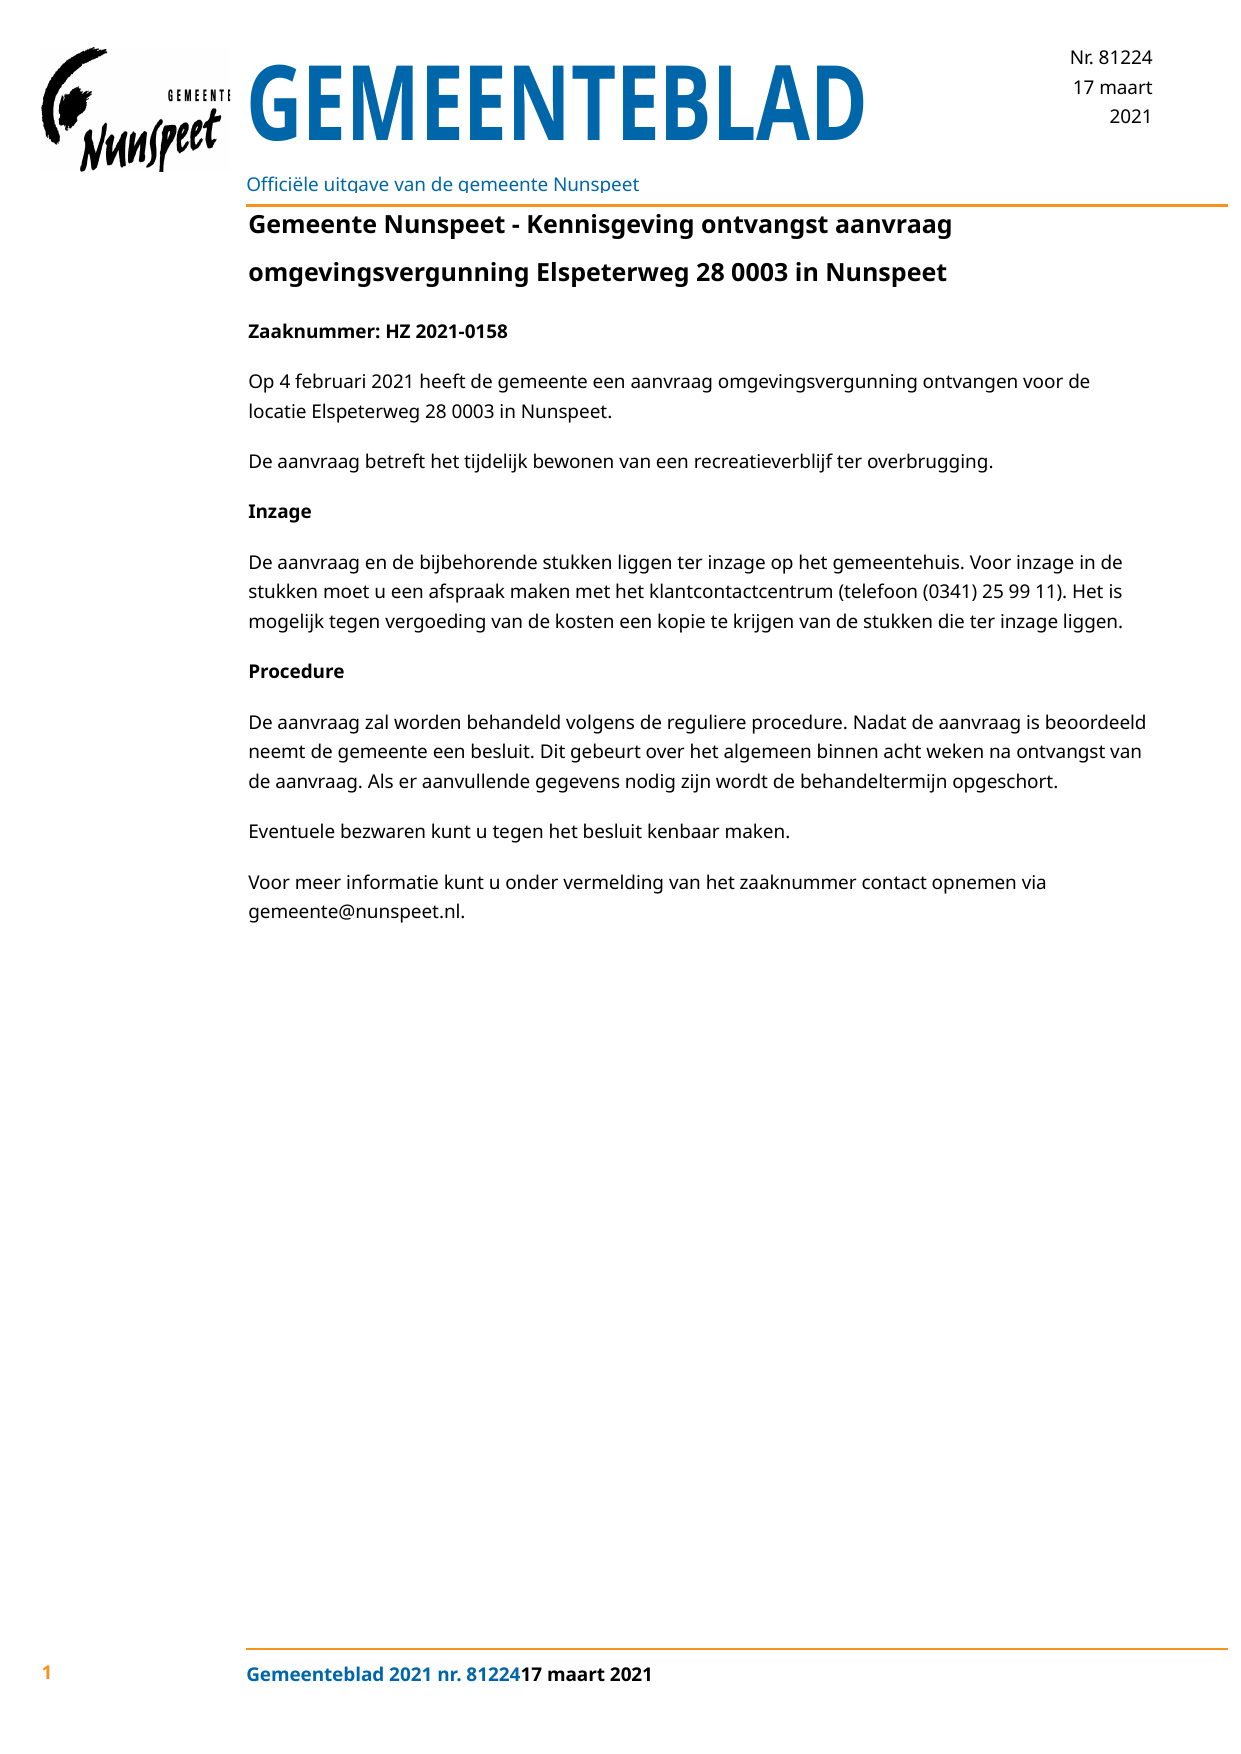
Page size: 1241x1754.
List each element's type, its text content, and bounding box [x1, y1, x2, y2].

text Zaaknummer: HZ 2021-0158 [248, 318, 1152, 344]
text De aanvraag betreft het tijdelijk bewonen van een recreatieverblijf ter overbrugging. [248, 448, 1152, 474]
text Gemeente Nunspeet - Kennisgeving ontvangst aanvraag omgevingsvergunning Elspeterweg 28 0003 in Nunspeet [248, 207, 1152, 288]
text Eventuele bezwaren kunt u tegen het besluit kenbaar maken. [248, 819, 1152, 844]
text Op 4 februari 2021 heeft de gemeente een aanvraag omgevingsvergunning ontvangen voor de locatie Elspeterweg 28 0003 in Nunspeet. [248, 368, 1152, 424]
text Procedure [248, 659, 1152, 684]
text De aanvraag en de bijbehorende stukken liggen ter inzage op het gemeentehuis. Voor inzage in de stukken moet u een afspraak maken met het klantcontactcentrum (telefoon (0341) 25 99 11). Het is mogelijk tegen vergoeding van de kosten een kopie te krijgen van de stukken die ter inzage liggen. [248, 549, 1152, 634]
text De aanvraag zal worden behandeld volgens de reguliere procedure. Nadat de aanvraag is beoordeeld neemt de gemeente een besluit. Dit gebeurt over het algemeen binnen acht weken na ontvangst van de aanvraag. Als er aanvullende gegevens nodig zijn wordt de behandeltermijn opgeschort. [248, 709, 1152, 794]
text Inzage [248, 499, 1152, 524]
picture [41, 47, 231, 172]
text Voor meer informatie kunt u onder vermelding van het zaaknummer contact opnemen via gemeente@nunspeet.nl. [248, 869, 1152, 924]
